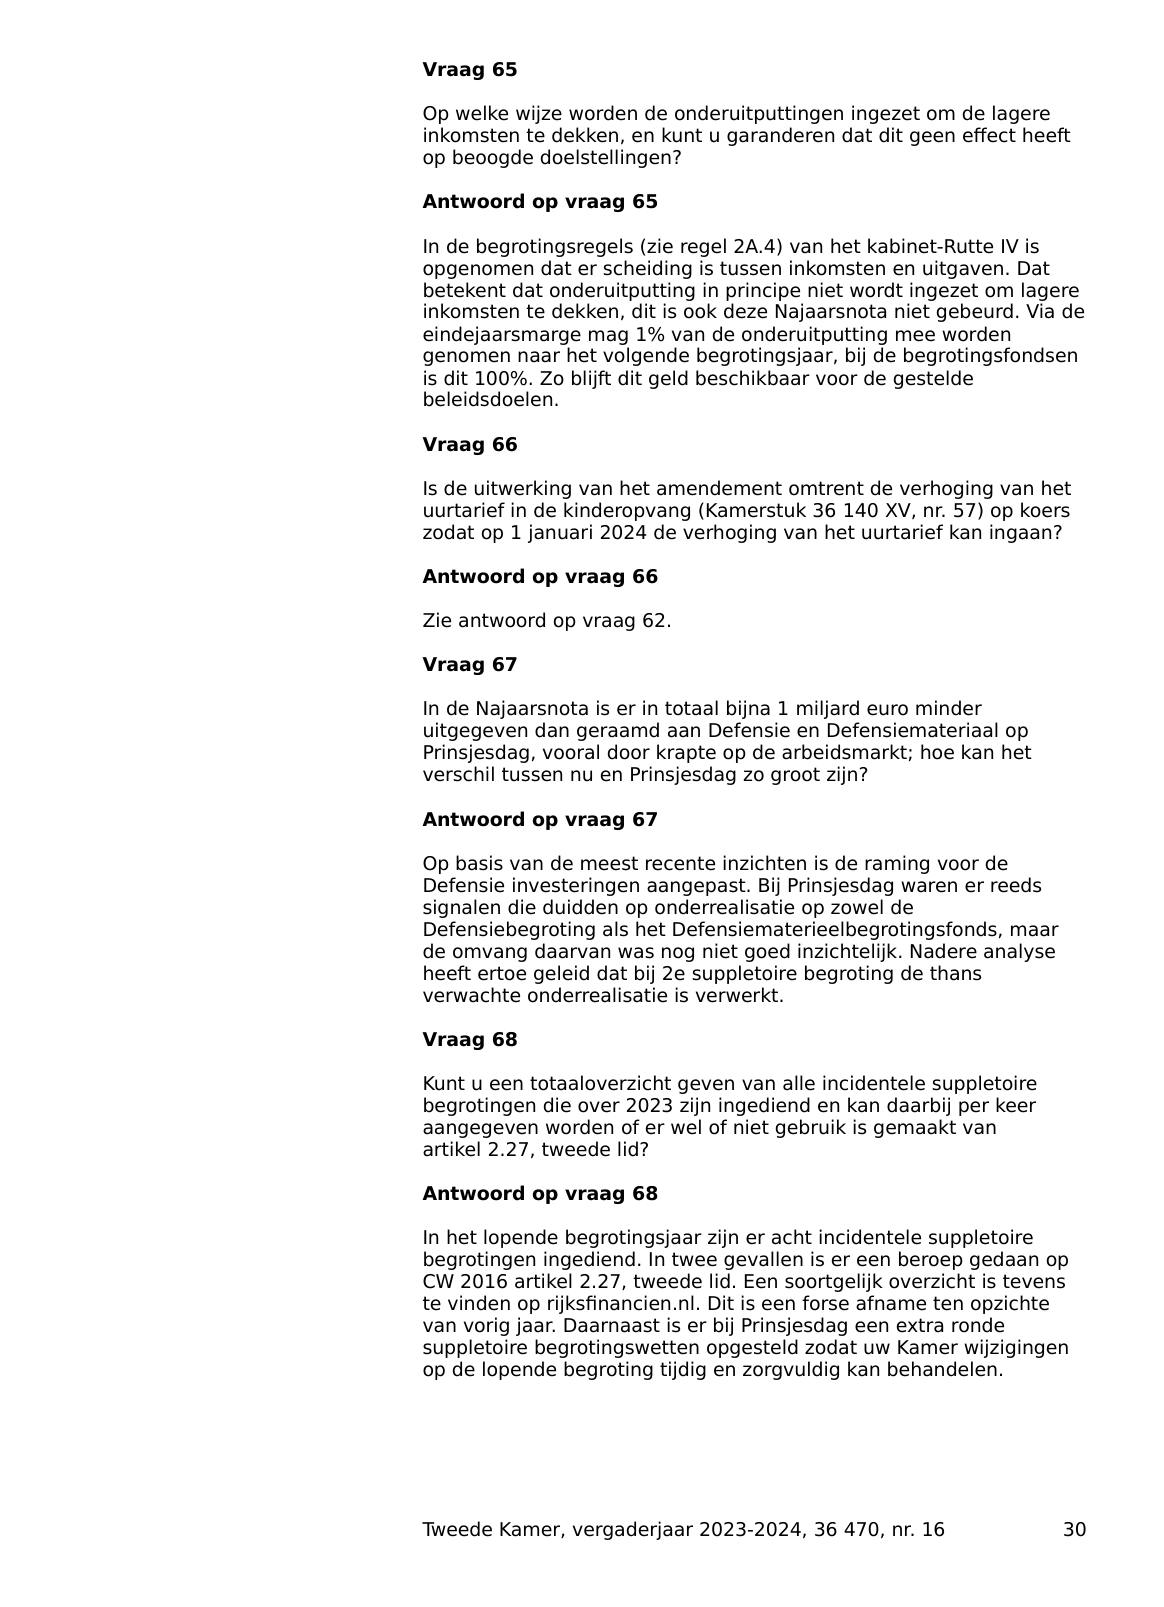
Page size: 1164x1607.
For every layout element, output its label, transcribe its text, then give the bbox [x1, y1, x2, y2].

text Kunt u een totaaloverzicht geven van alle incidentele suppletoire begrotingen die over 2023 zijn ingediend en kan daarbij per keer aangegeven worden of er wel of niet gebruik is gemaakt van artikel 2.27, tweede lid? [422, 1073, 1087, 1161]
text Op welke wijze worden de onderuitputtingen ingezet om de lagere inkomsten te dekken, en kunt u garanderen dat dit geen effect heeft op beoogde doelstellingen? [422, 103, 1087, 169]
subtitle Antwoord op vraag 67 [422, 808, 1087, 830]
text In het lopende begrotingsjaar zijn er acht incidentele suppletoire begrotingen ingediend. In twee gevallen is er een beroep gedaan op CW 2016 artikel 2.27, tweede lid. Een soortgelijk overzicht is tevens te vinden op rijksfinancien.nl. Dit is een forse afname ten opzichte van vorig jaar. Daarnaast is er bij Prinsjesdag een extra ronde suppletoire begrotingswetten opgesteld zodat uw Kamer wijzigingen op de lopende begroting tijdig en zorgvuldig kan behandelen. [422, 1227, 1087, 1381]
subtitle Vraag 65 [422, 59, 1087, 81]
subtitle Antwoord op vraag 66 [422, 566, 1087, 588]
text Is de uitwerking van het amendement omtrent de verhoging van het uurtarief in de kinderopvang (Kamerstuk 36 140 XV, nr. 57) op koers zodat op 1 januari 2024 de verhoging van het uurtarief kan ingaan? [422, 478, 1087, 544]
text In de begrotingsregels (zie regel 2A.4) van het kabinet-Rutte IV is opgenomen dat er scheiding is tussen inkomsten en uitgaven. Dat betekent dat onderuitputting in principe niet wordt ingezet om lagere inkomsten te dekken, dit is ook deze Najaarsnota niet gebeurd. Via de eindejaarsmarge mag 1% van de onderuitputting mee worden genomen naar het volgende begrotingsjaar, bij de begrotingsfondsen is dit 100%. Zo blijft dit geld beschikbaar voor de gestelde beleidsdoelen. [422, 236, 1087, 411]
subtitle Antwoord op vraag 68 [422, 1183, 1087, 1205]
text Op basis van de meest recente inzichten is de raming voor de Defensie investeringen aangepast. Bij Prinsjesdag waren er reeds signalen die duidden op onderrealisatie op zowel de Defensiebegroting als het Defensiematerieelbegrotingsfonds, maar de omvang daarvan was nog niet goed inzichtelijk. Nadere analyse heeft ertoe geleid dat bij 2e suppletoire begroting de thans verwachte onderrealisatie is verwerkt. [422, 853, 1087, 1006]
subtitle Antwoord op vraag 65 [422, 191, 1087, 213]
subtitle Vraag 68 [422, 1029, 1087, 1051]
subtitle Vraag 66 [422, 433, 1087, 456]
text In de Najaarsnota is er in totaal bijna 1 miljard euro minder uitgegeven dan geraamd aan Defensie en Defensiemateriaal op Prinsjesdag, vooral door krapte op de arbeidsmarkt; hoe kan het verschil tussen nu en Prinsjesdag zo groot zijn? [422, 698, 1087, 786]
subtitle Vraag 67 [422, 654, 1087, 676]
text Zie antwoord op vraag 62. [422, 610, 1087, 632]
